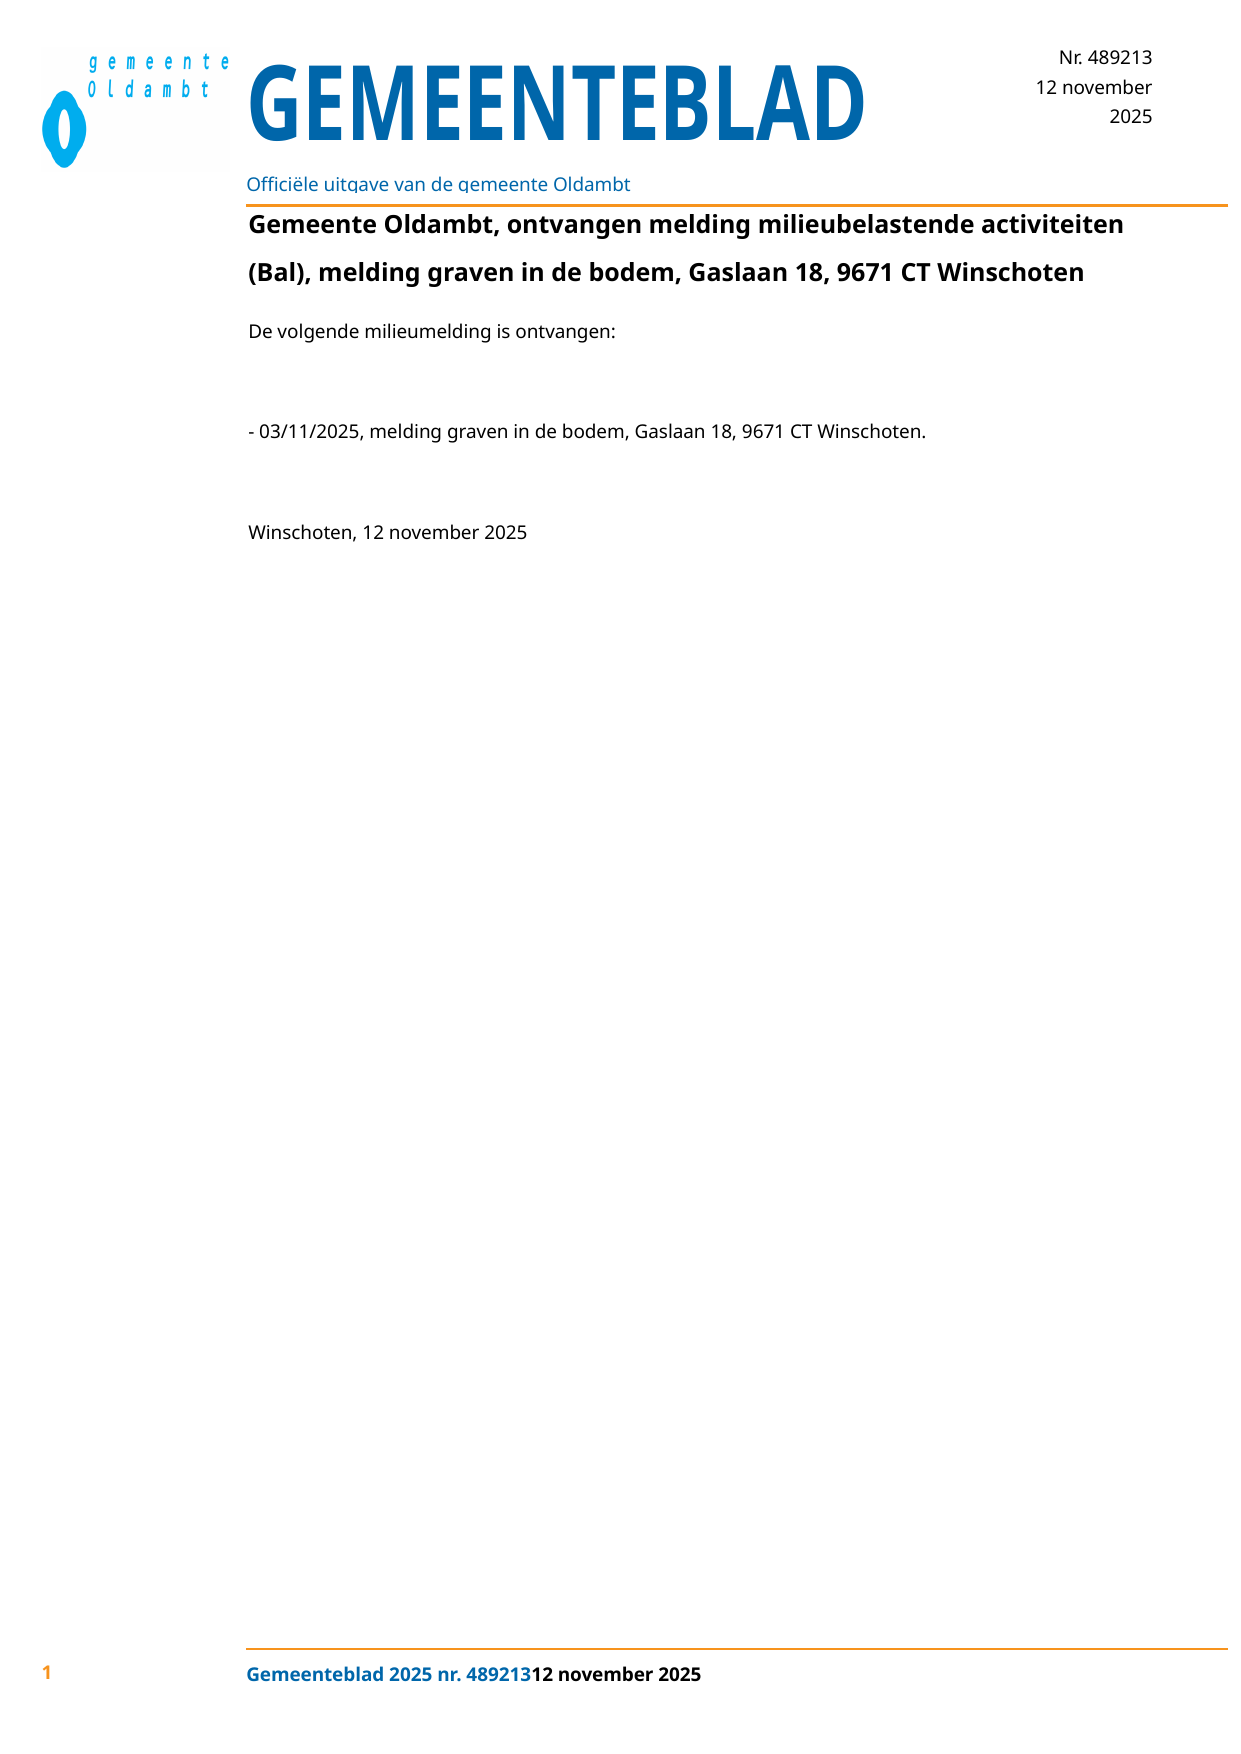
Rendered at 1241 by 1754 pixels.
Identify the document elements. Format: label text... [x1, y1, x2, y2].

text De volgende milieumelding is ontvangen: [248, 318, 1152, 344]
text - 03/11/2025, melding graven in de bodem, Gaslaan 18, 9671 CT Winschoten. [248, 419, 1152, 444]
text Gemeente Oldambt, ontvangen melding milieubelastende activiteiten (Bal), melding graven in de bodem, Gaslaan 18, 9671 CT Winschoten [248, 207, 1152, 288]
text Winschoten, 12 november 2025 [248, 519, 1152, 545]
picture [41, 47, 231, 172]
